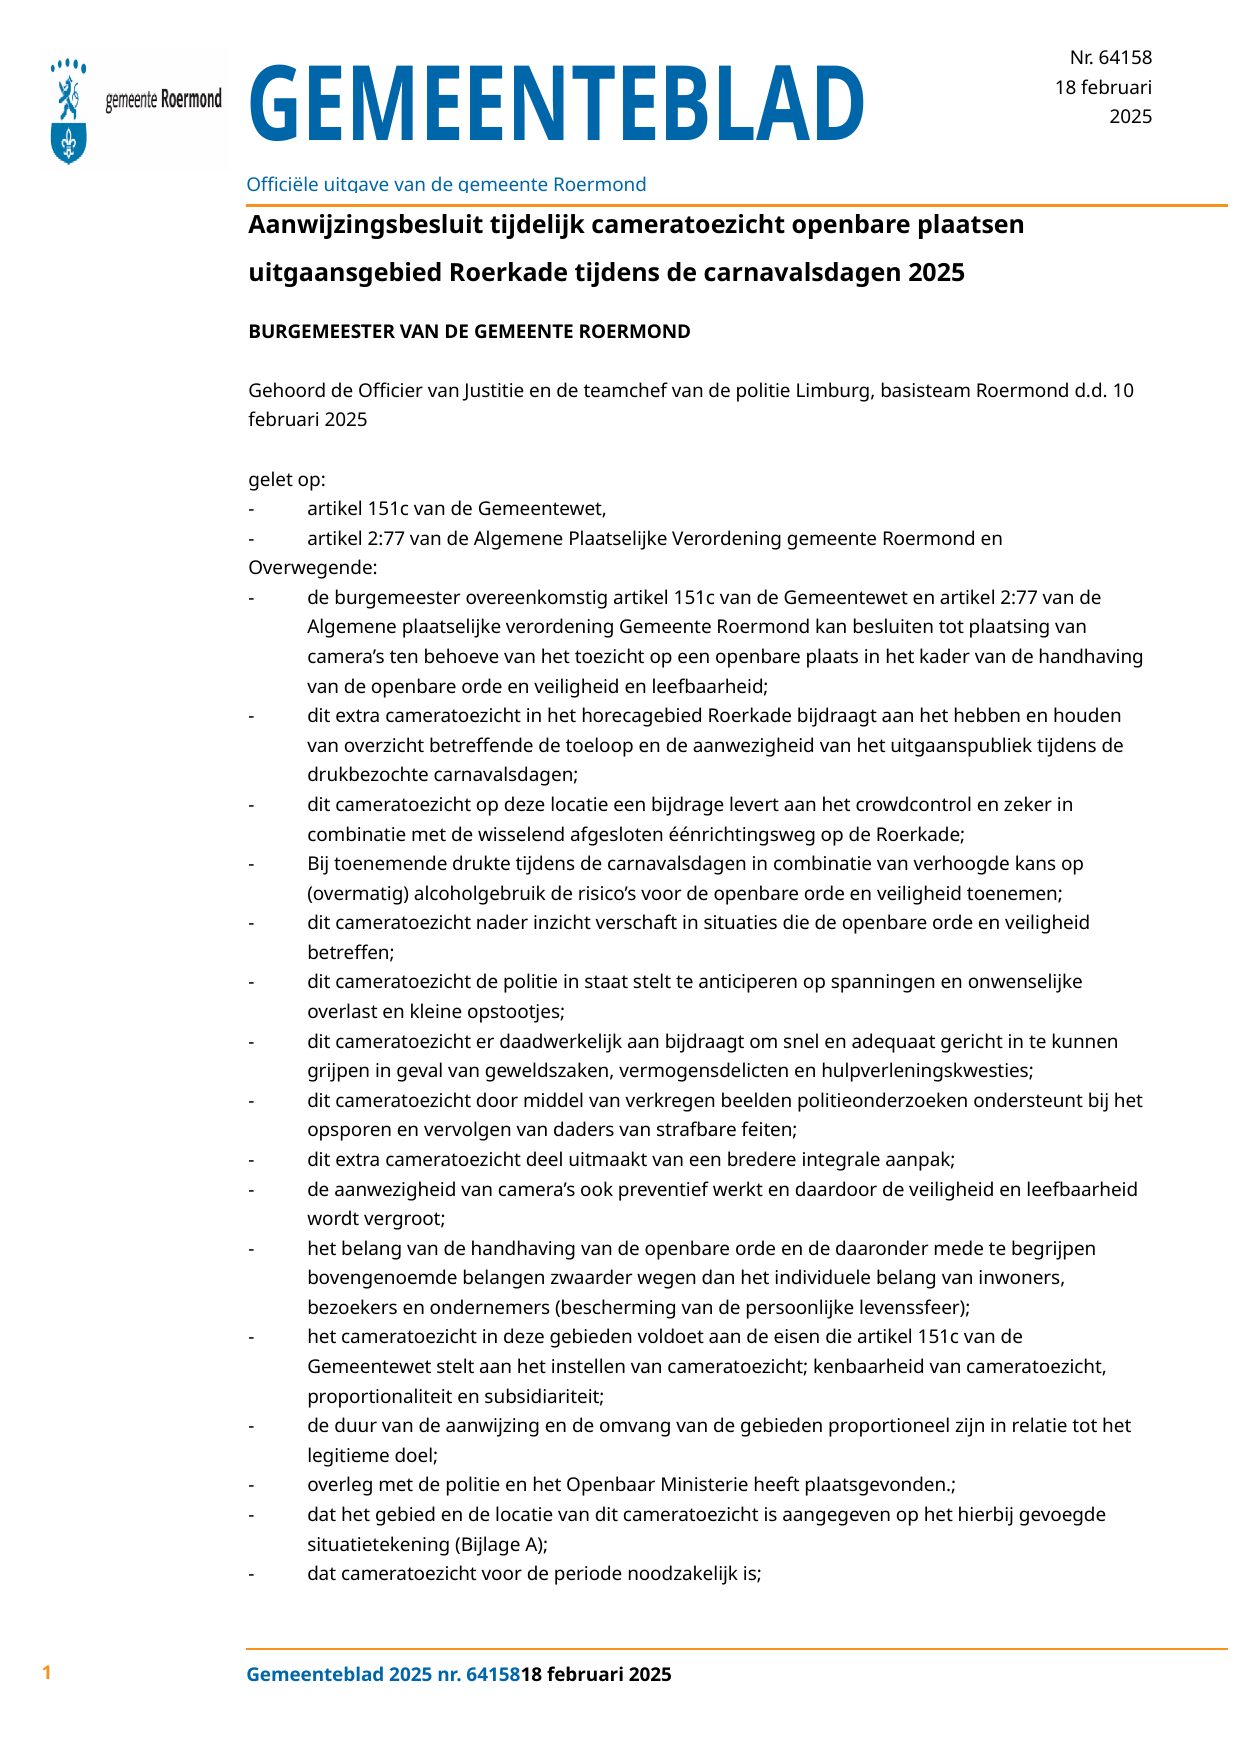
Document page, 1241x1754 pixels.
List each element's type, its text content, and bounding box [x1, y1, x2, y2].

list dit extra cameratoezicht in het horecagebied Roerkade bijdraagt aan het hebben en houden van overzicht betreffende de toeloop en de aanwezigheid van het uitgaanspubliek tijdens de drukbezochte carnavalsdagen; [248, 702, 1152, 787]
list dit extra cameratoezicht deel uitmaakt van een bredere integrale aanpak; [248, 1146, 1152, 1172]
list artikel 2:77 van de Algemene Plaatselijke Verordening gemeente Roermond en [248, 525, 1152, 551]
list artikel 151c van de Gemeentewet, [248, 495, 1152, 521]
text BURGEMEESTER VAN DE GEMEENTE ROERMOND [248, 318, 1152, 344]
text gelet op: [248, 466, 1152, 492]
list het cameratoezicht in deze gebieden voldoet aan de eisen die artikel 151c van de Gemeentewet stelt aan het instellen van cameratoezicht; kenbaarheid van cameratoezicht, proportionaliteit en subsidiariteit; [248, 1324, 1152, 1409]
list dit cameratoezicht er daadwerkelijk aan bijdraagt om snel en adequaat gericht in te kunnen grijpen in geval van geweldszaken, vermogensdelicten en hulpverleningskwesties; [248, 1028, 1152, 1083]
text Gehoord de Officier van Justitie en de teamchef van de politie Limburg, basisteam Roermond d.d. 10 februari 2025 [248, 377, 1152, 432]
list de burgemeester overeenkomstig artikel 151c van de Gemeentewet en artikel 2:77 van de Algemene plaatselijke verordening Gemeente Roermond kan besluiten tot plaatsing van camera’s ten behoeve van het toezicht op een openbare plaats in het kader van de handhaving van de openbare orde en veiligheid en leefbaarheid; [248, 584, 1152, 699]
list de aanwezigheid van camera’s ook preventief werkt en daardoor de veiligheid en leefbaarheid wordt vergroot; [248, 1176, 1152, 1231]
text Aanwijzingsbesluit tijdelijk cameratoezicht openbare plaatsen uitgaansgebied Roerkade tijdens de carnavalsdagen 2025 [248, 207, 1152, 288]
picture [41, 47, 231, 172]
list dit cameratoezicht nader inzicht verschaft in situaties die de openbare orde en veiligheid betreffen; [248, 909, 1152, 965]
list het belang van de handhaving van de openbare orde en de daaronder mede te begrijpen bovengenoemde belangen zwaarder wegen dan het individuele belang van inwoners, bezoekers en ondernemers (bescherming van de persoonlijke levenssfeer); [248, 1235, 1152, 1320]
text Overwegende: [248, 554, 1152, 580]
list dat cameratoezicht voor de periode noodzakelijk is; [248, 1560, 1152, 1586]
list dat het gebied en de locatie van dit cameratoezicht is aangegeven op het hierbij gevoegde situatietekening (Bijlage A); [248, 1501, 1152, 1557]
list dit cameratoezicht door middel van verkregen beelden politieonderzoeken ondersteunt bij het opsporen en vervolgen van daders van strafbare feiten; [248, 1087, 1152, 1142]
list de duur van de aanwijzing en de omvang van de gebieden proportioneel zijn in relatie tot het legitieme doel; [248, 1412, 1152, 1468]
list Bij toenemende drukte tijdens de carnavalsdagen in combinatie van verhoogde kans op (overmatig) alcoholgebruik de risico’s voor de openbare orde en veiligheid toenemen; [248, 850, 1152, 906]
list overleg met de politie en het Openbaar Ministerie heeft plaatsgevonden.; [248, 1472, 1152, 1497]
list dit cameratoezicht op deze locatie een bijdrage levert aan het crowdcontrol en zeker in combinatie met de wisselend afgesloten éénrichtingsweg op de Roerkade; [248, 791, 1152, 847]
list dit cameratoezicht de politie in staat stelt te anticiperen op spanningen en onwenselijke overlast en kleine opstootjes; [248, 969, 1152, 1024]
